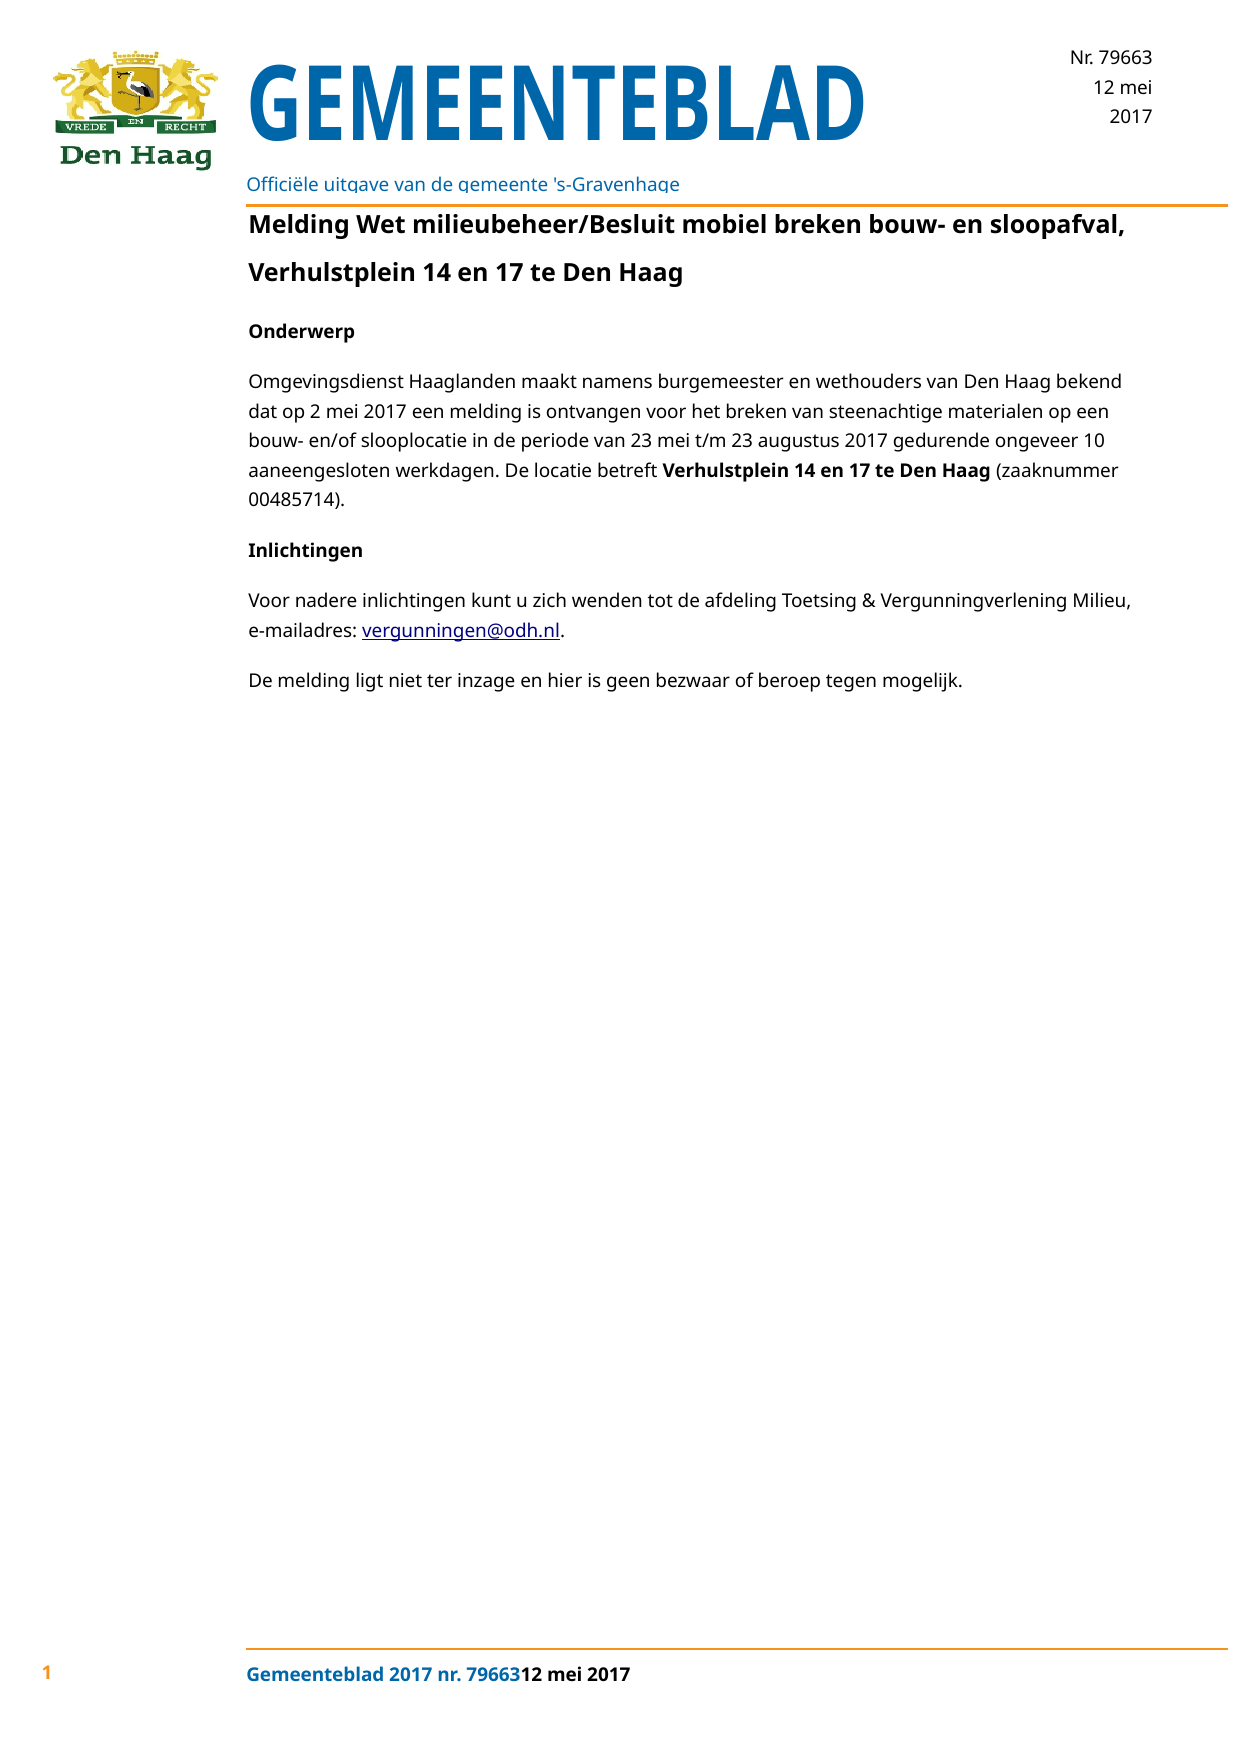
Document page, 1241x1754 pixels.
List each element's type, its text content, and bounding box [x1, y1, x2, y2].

picture [41, 47, 231, 172]
text Onderwerp [248, 318, 1152, 344]
text De melding ligt niet ter inzage en hier is geen bezwaar of beroep tegen mogelijk. [248, 667, 1152, 693]
text Melding Wet milieubeheer/Besluit mobiel breken bouw- en sloopafval, Verhulstplein 14 en 17 te Den Haag [248, 207, 1152, 288]
text Inlichtingen [248, 537, 1152, 563]
text Omgevingsdienst Haaglanden maakt namens burgemeester en wethouders van Den Haag bekend dat op 2 mei 2017 een melding is ontvangen voor het breken van steenachtige materialen op een bouw- en/of slooplocatie in de periode van 23 mei t/m 23 augustus 2017 gedurende ongeveer 10 aaneengesloten werkdagen. De locatie betreft Verhulstplein 14 en 17 te Den Haag (zaaknummer 00485714). [248, 368, 1152, 512]
text Voor nadere inlichtingen kunt u zich wenden tot de afdeling Toetsing & Vergunningverlening Milieu, e-mailadres: vergunningen@odh.nl. [248, 587, 1152, 643]
